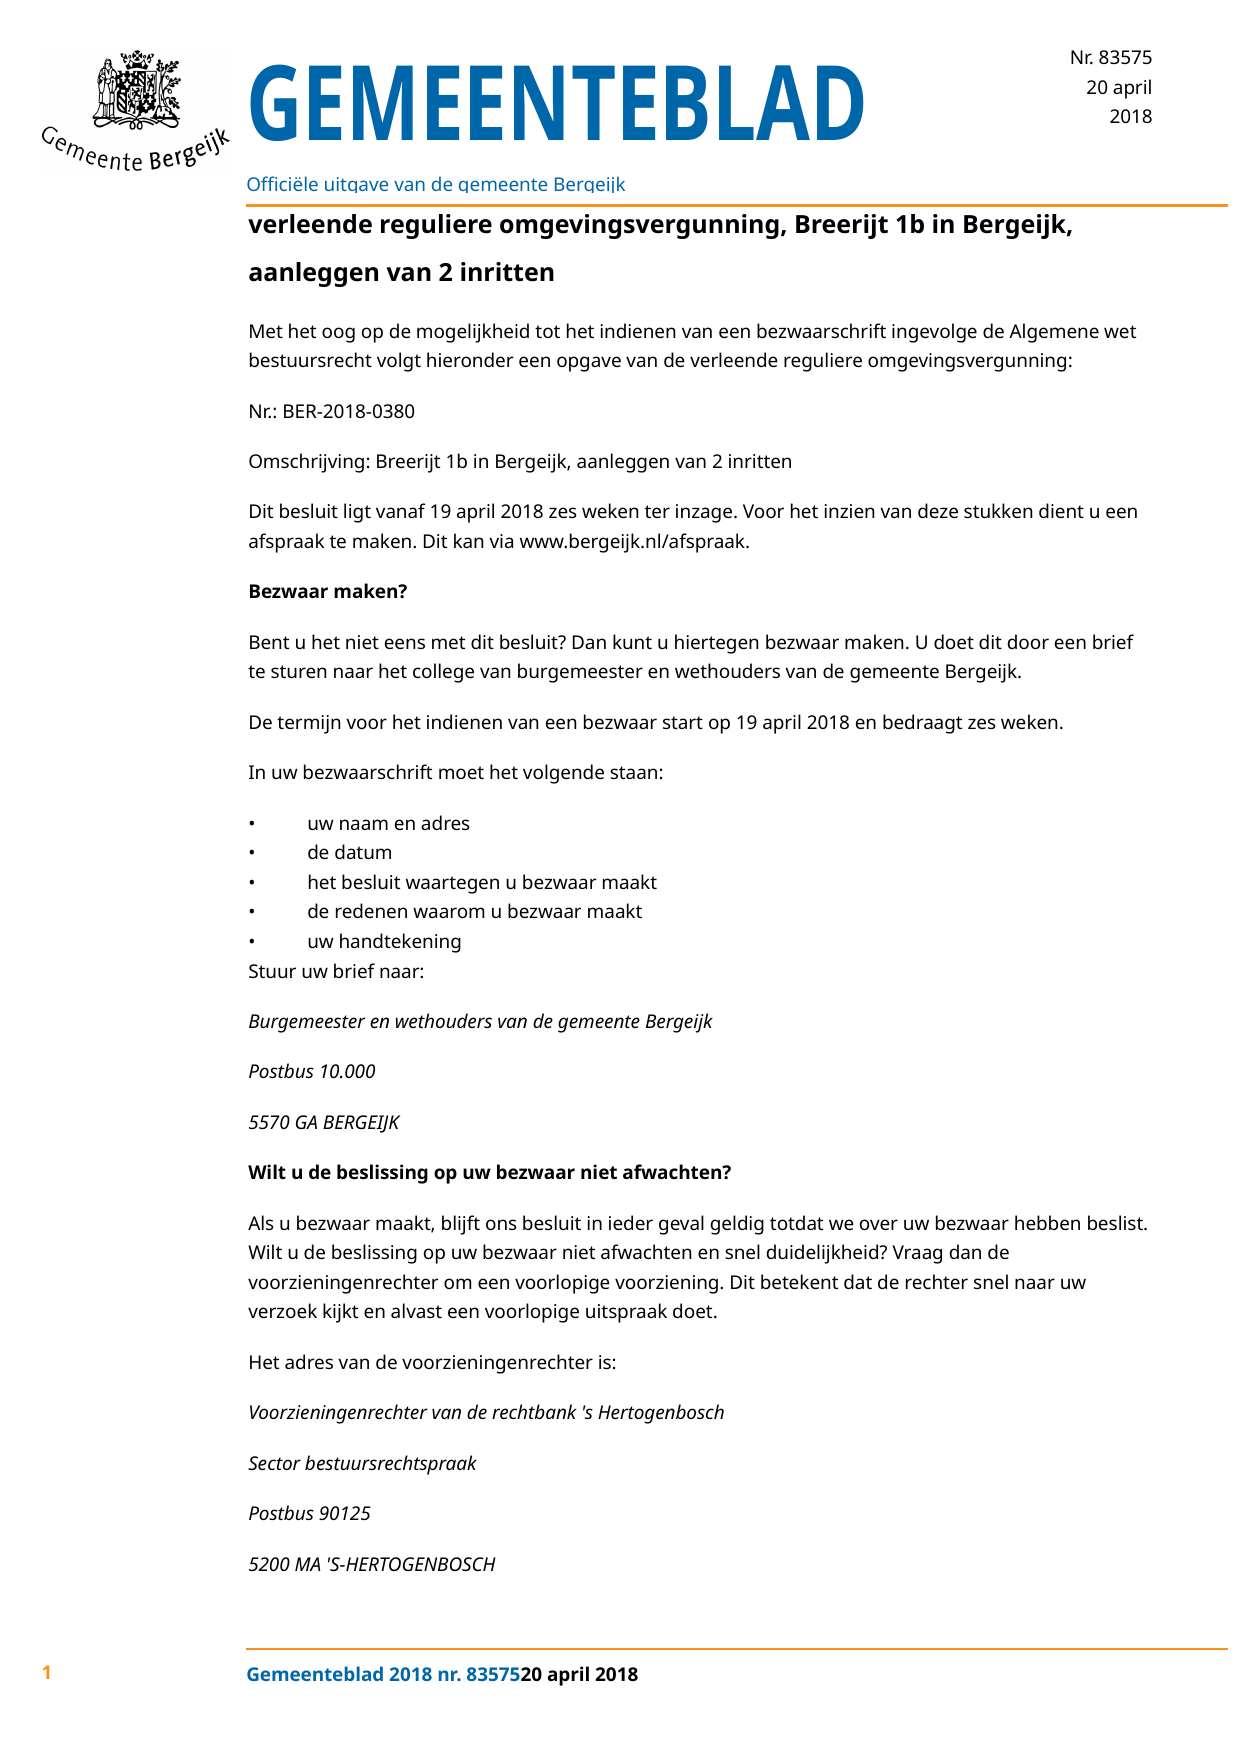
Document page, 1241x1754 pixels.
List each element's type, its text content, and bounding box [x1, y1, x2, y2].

text De termijn voor het indienen van een bezwaar start op 19 april 2018 en bedraagt zes weken. [248, 709, 1152, 735]
text 5200 MA 'S-HERTOGENBOSCH [248, 1551, 1152, 1577]
text Omschrijving: Breerijt 1b in Bergeijk, aanleggen van 2 inritten [248, 448, 1152, 474]
text Bezwaar maken? [248, 579, 1152, 604]
list uw handtekening [248, 928, 1152, 954]
text Het adres van de voorzieningenrechter is: [248, 1349, 1152, 1375]
list uw naam en adres [248, 810, 1152, 836]
text Wilt u de beslissing op uw bezwaar niet afwachten? [248, 1159, 1152, 1185]
list de redenen waarom u bezwaar maakt [248, 899, 1152, 924]
list het besluit waartegen u bezwaar maakt [248, 869, 1152, 895]
picture [41, 47, 231, 172]
text Sector bestuursrechtspraak [248, 1450, 1152, 1476]
text Burgemeester en wethouders van de gemeente Bergeijk [248, 1008, 1152, 1034]
text In uw bezwaarschrift moet het volgende staan: [248, 759, 1152, 785]
text Voorzieningenrechter van de rechtbank 's Hertogenbosch [248, 1399, 1152, 1425]
text Nr.: BER-2018-0380 [248, 398, 1152, 424]
text Als u bezwaar maakt, blijft ons besluit in ieder geval geldig totdat we over uw bezwaar hebben beslist. Wilt u de beslissing op uw bezwaar niet afwachten en snel duidelijkheid? Vraag dan de voorzieningenrechter om een voorlopige voorziening. Dit betekent dat de rechter snel naar uw verzoek kijkt en alvast een voorlopige uitspraak doet. [248, 1210, 1152, 1324]
text verleende reguliere omgevingsvergunning, Breerijt 1b in Bergeijk, aanleggen van 2 inritten [248, 207, 1152, 288]
text Stuur uw brief naar: [248, 958, 1152, 984]
text Postbus 10.000 [248, 1059, 1152, 1084]
text Bent u het niet eens met dit besluit? Dan kunt u hiertegen bezwaar maken. U doet dit door een brief te sturen naar het college van burgemeester en wethouders van de gemeente Bergeijk. [248, 629, 1152, 684]
text 5570 GA BERGEIJK [248, 1109, 1152, 1135]
text Postbus 90125 [248, 1500, 1152, 1526]
list de datum [248, 839, 1152, 865]
text Dit besluit ligt vanaf 19 april 2018 zes weken ter inzage. Voor het inzien van deze stukken dient u een afspraak te maken. Dit kan via www.bergeijk.nl/afspraak. [248, 499, 1152, 554]
text Met het oog op de mogelijkheid tot het indienen van een bezwaarschrift ingevolge de Algemene wet bestuursrecht volgt hieronder een opgave van de verleende reguliere omgevingsvergunning: [248, 318, 1152, 373]
